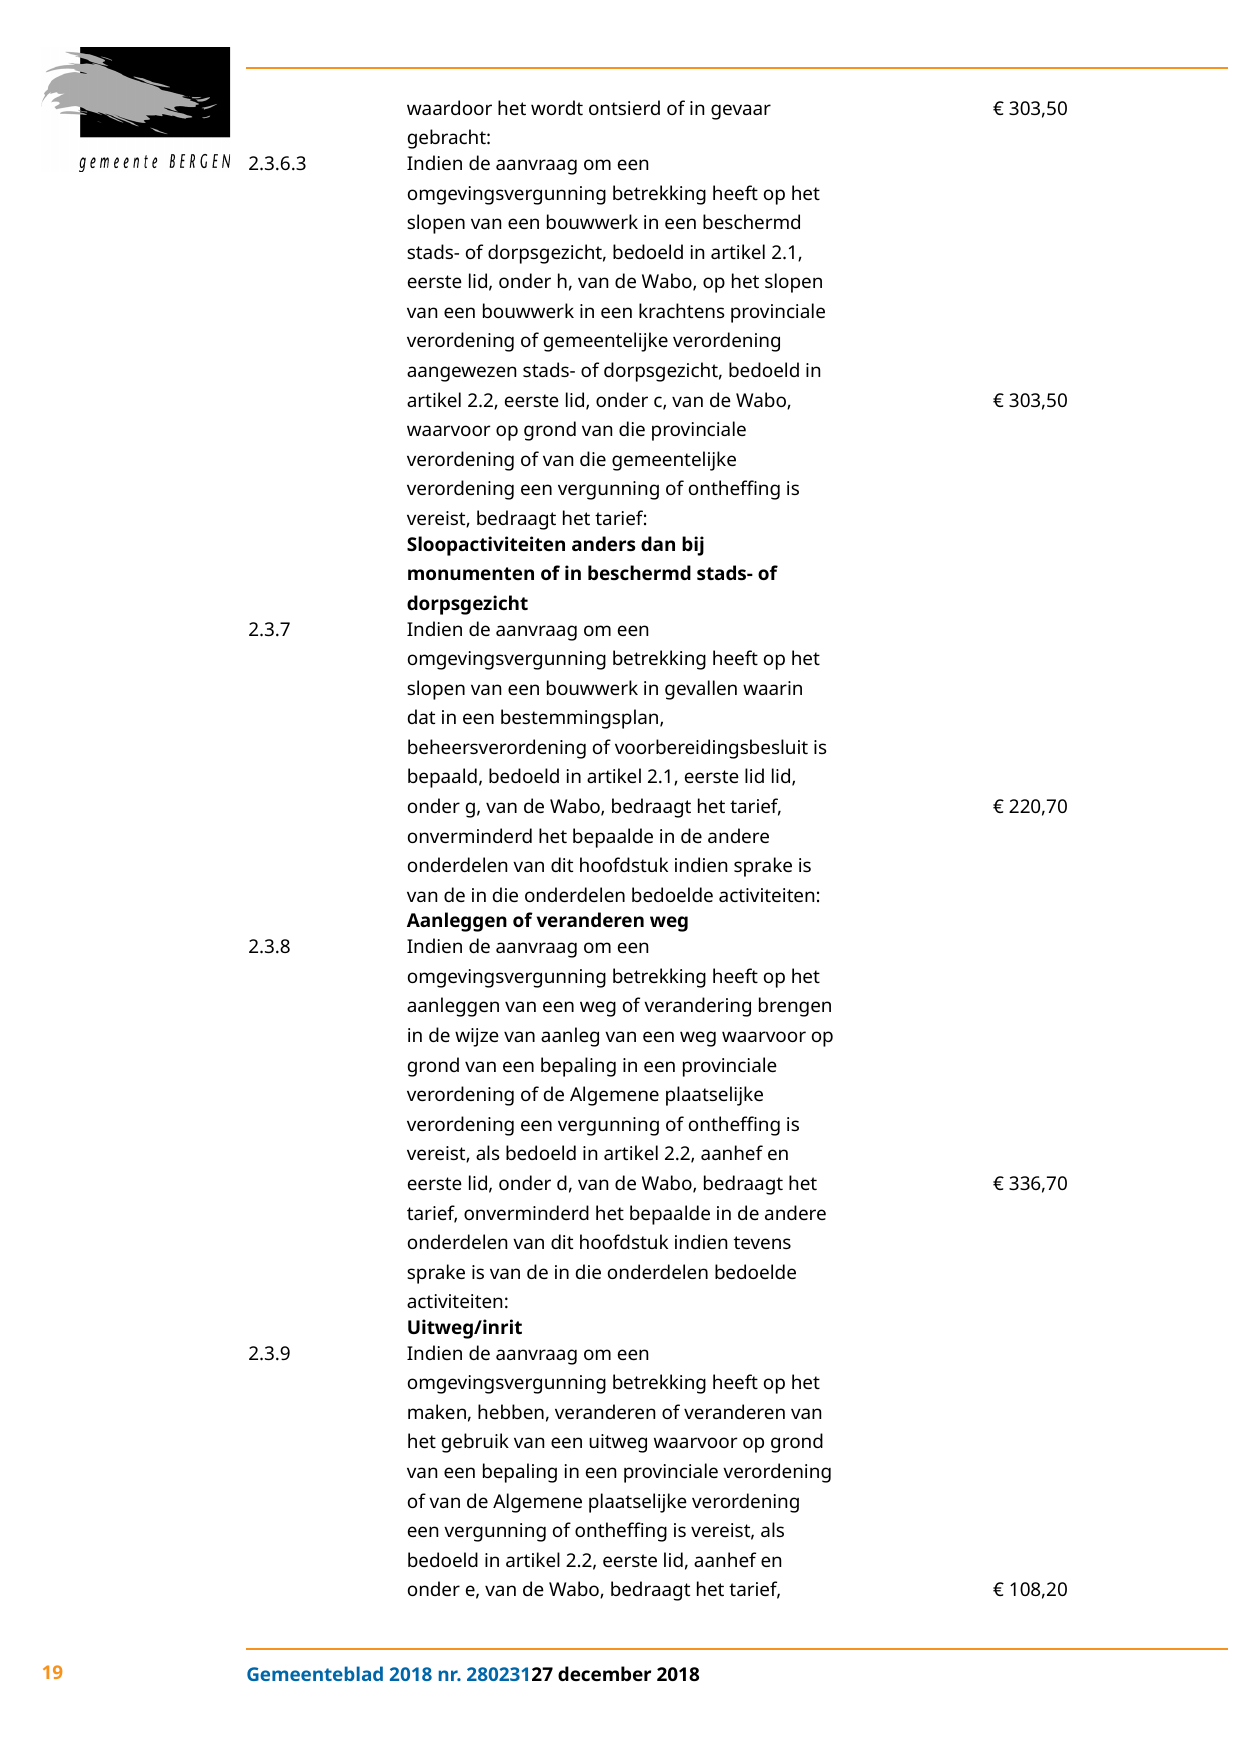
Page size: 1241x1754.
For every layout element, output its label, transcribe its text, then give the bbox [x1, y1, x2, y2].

table_cell [993, 908, 1152, 933]
table_cell € 303,50 [993, 150, 1152, 531]
table_cell [248, 908, 407, 933]
table_cell [993, 1314, 1152, 1340]
table_cell € 220,70 [993, 616, 1152, 908]
table_cell 2.3.7 [248, 616, 407, 908]
table_cell 2.3.9 [248, 1340, 407, 1602]
table_cell [248, 1314, 407, 1340]
table_cell [834, 531, 993, 616]
picture [41, 47, 231, 172]
table_cell € 303,50 [993, 95, 1152, 150]
table_cell Indien de aanvraag om een omgevingsvergunning betrekking heeft op het slopen van een bouwwerk in een beschermd stads- of dorpsgezicht, bedoeld in artikel 2.1, eerste lid, onder h, van de Wabo, op het slopen van een bouwwerk in een krachtens provinciale verordening of gemeentelijke verordening aangewezen stads- of dorpsgezicht, bedoeld in artikel 2.2, eerste lid, onder c, van de Wabo, waarvoor op grond van die provinciale verordening of van die gemeentelijke verordening een vergunning of ontheffing is vereist, bedraagt het tarief: [407, 150, 834, 531]
table_cell € 336,70 [993, 934, 1152, 1314]
table_cell Indien de aanvraag om een omgevingsvergunning betrekking heeft op het aanleggen van een weg of verandering brengen in de wijze van aanleg van een weg waarvoor op grond van een bepaling in een provinciale verordening of de Algemene plaatselijke verordening een vergunning of ontheffing is vereist, als bedoeld in artikel 2.2, aanhef en eerste lid, onder d, van de Wabo, bedraagt het tarief, onverminderd het bepaalde in de andere onderdelen van dit hoofdstuk indien tevens sprake is van de in die onderdelen bedoelde activiteiten: [407, 934, 834, 1314]
table_cell [834, 95, 993, 150]
table_cell [834, 934, 993, 1314]
table_cell [834, 908, 993, 933]
table_cell [993, 531, 1152, 616]
table_cell waardoor het wordt ontsierd of in gevaar gebracht: [407, 95, 834, 150]
table_cell Sloopactiviteiten anders dan bij monumenten of in beschermd stads- of dorpsgezicht [407, 531, 834, 616]
table_cell 2.3.8 [248, 934, 407, 1314]
table_cell [834, 150, 993, 531]
table_cell Uitweg/inrit [407, 1314, 834, 1340]
table_cell [834, 1340, 993, 1602]
table_cell [834, 1314, 993, 1340]
table_cell [248, 95, 407, 150]
table_cell Aanleggen of veranderen weg [407, 908, 834, 933]
table_cell € 108,20 [993, 1340, 1152, 1602]
table_cell [834, 616, 993, 908]
table_cell 2.3.6.3 [248, 150, 407, 531]
table_cell Indien de aanvraag om een omgevingsvergunning betrekking heeft op het slopen van een bouwwerk in gevallen waarin dat in een bestemmingsplan, beheersverordening of voorbereidingsbesluit is bepaald, bedoeld in artikel 2.1, eerste lid lid, onder g, van de Wabo, bedraagt het tarief, onverminderd het bepaalde in de andere onderdelen van dit hoofdstuk indien sprake is van de in die onderdelen bedoelde activiteiten: [407, 616, 834, 908]
table_cell [248, 531, 407, 616]
table_cell Indien de aanvraag om een omgevingsvergunning betrekking heeft op het maken, hebben, veranderen of veranderen van het gebruik van een uitweg waarvoor op grond van een bepaling in een provinciale verordening of van de Algemene plaatselijke verordening een vergunning of ontheffing is vereist, als bedoeld in artikel 2.2, eerste lid, aanhef en onder e, van de Wabo, bedraagt het tarief, [407, 1340, 834, 1602]
